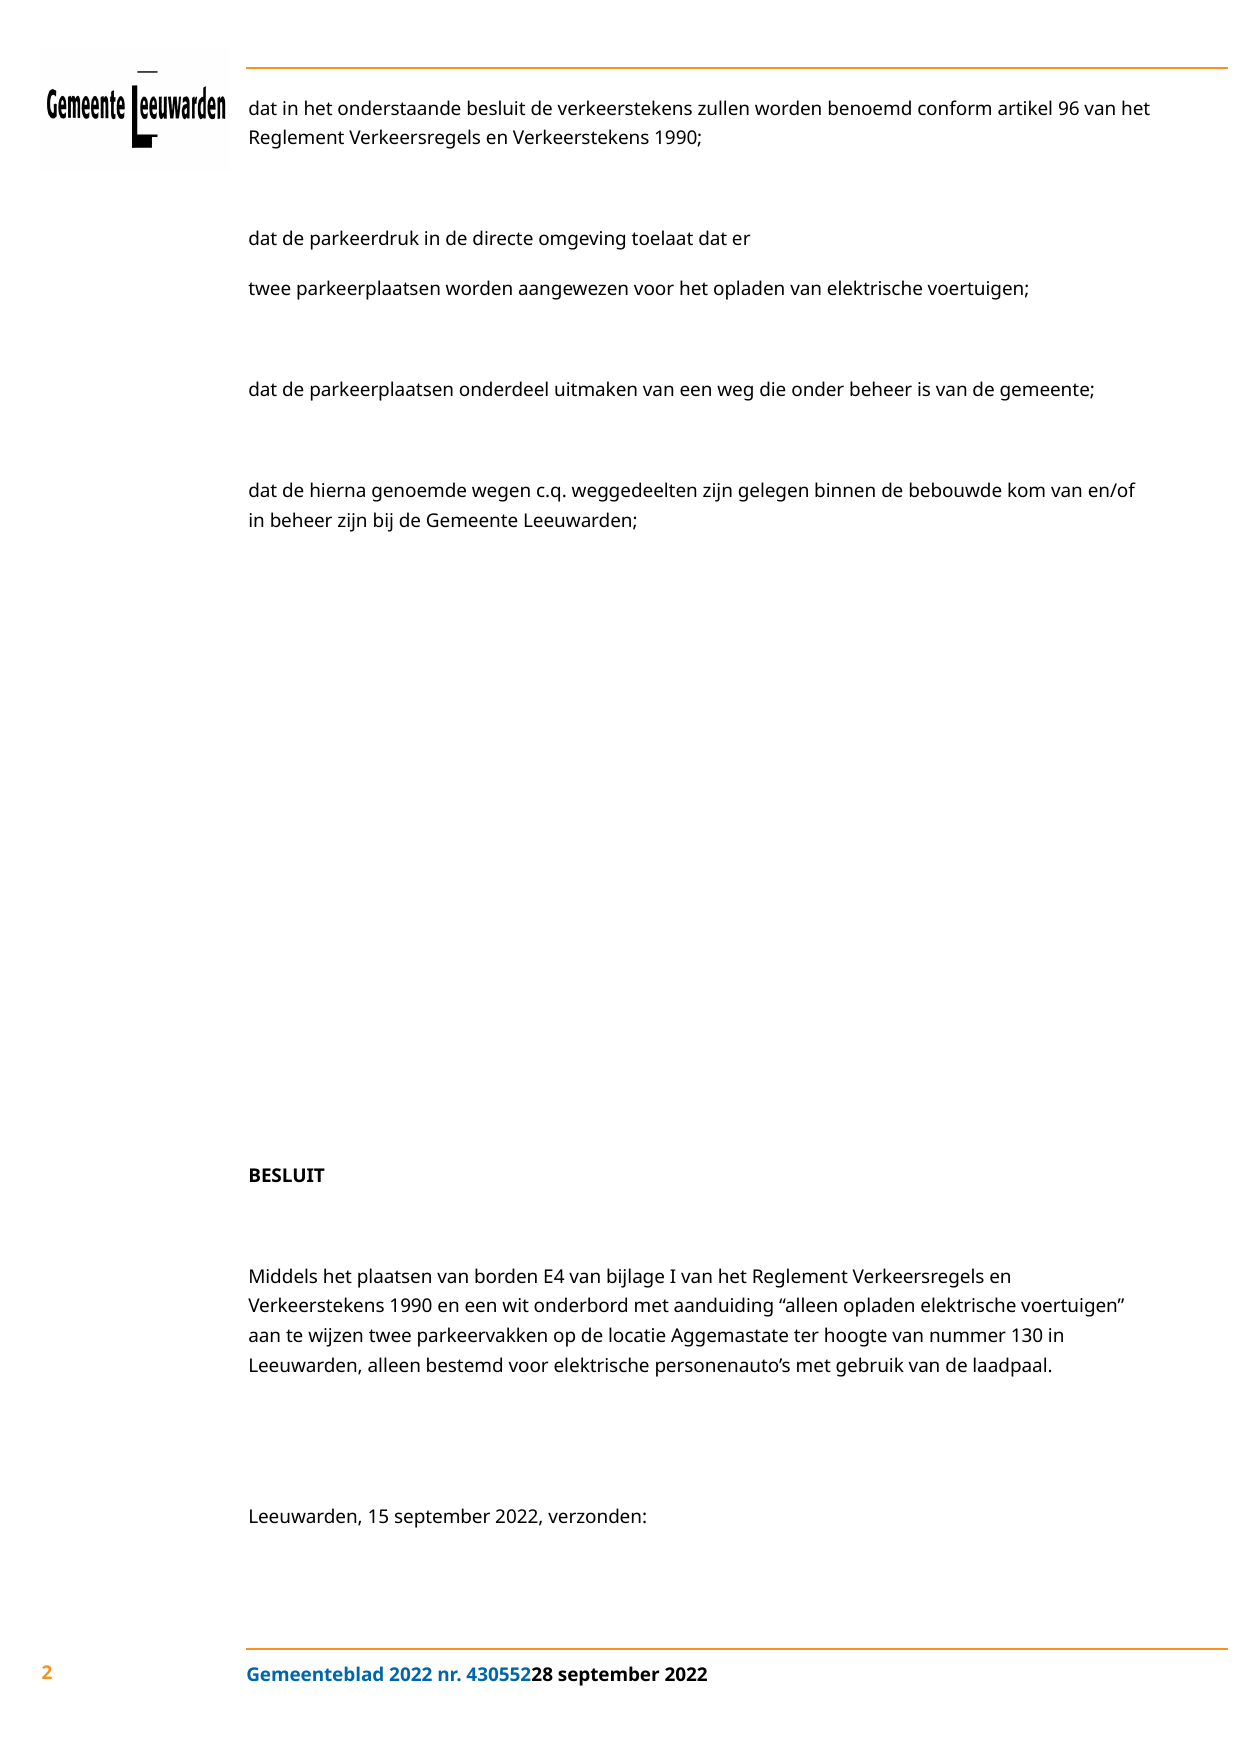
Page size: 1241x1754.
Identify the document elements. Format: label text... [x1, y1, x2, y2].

text dat de hierna genoemde wegen c.q. weggedeelten zijn gelegen binnen de bebouwde kom van en/of in beheer zijn bij de Gemeente Leeuwarden; [248, 477, 1152, 533]
text dat in het onderstaande besluit de verkeerstekens zullen worden benoemd conform artikel 96 van het Reglement Verkeersregels en Verkeerstekens 1990; [248, 95, 1152, 150]
picture [41, 47, 231, 172]
text dat de parkeerplaatsen onderdeel uitmaken van een weg die onder beheer is van de gemeente; [248, 376, 1152, 402]
text dat de parkeerdruk in de directe omgeving toelaat dat er [248, 225, 1152, 251]
text twee parkeerplaatsen worden aangewezen voor het opladen van elektrische voertuigen; [248, 276, 1152, 301]
text Middels het plaatsen van borden E4 van bijlage I van het Reglement Verkeersregels en Verkeerstekens 1990 en een wit onderbord met aanduiding “alleen opladen elektrische voertuigen” aan te wijzen twee parkeervakken op de locatie Aggemastate ter hoogte van nummer 130 in Leeuwarden, alleen bestemd voor elektrische personenauto’s met gebruik van de laadpaal. [248, 1263, 1152, 1378]
text Leeuwarden, 15 september 2022, verzonden: [248, 1503, 1152, 1529]
text BESLUIT [248, 1162, 1152, 1188]
